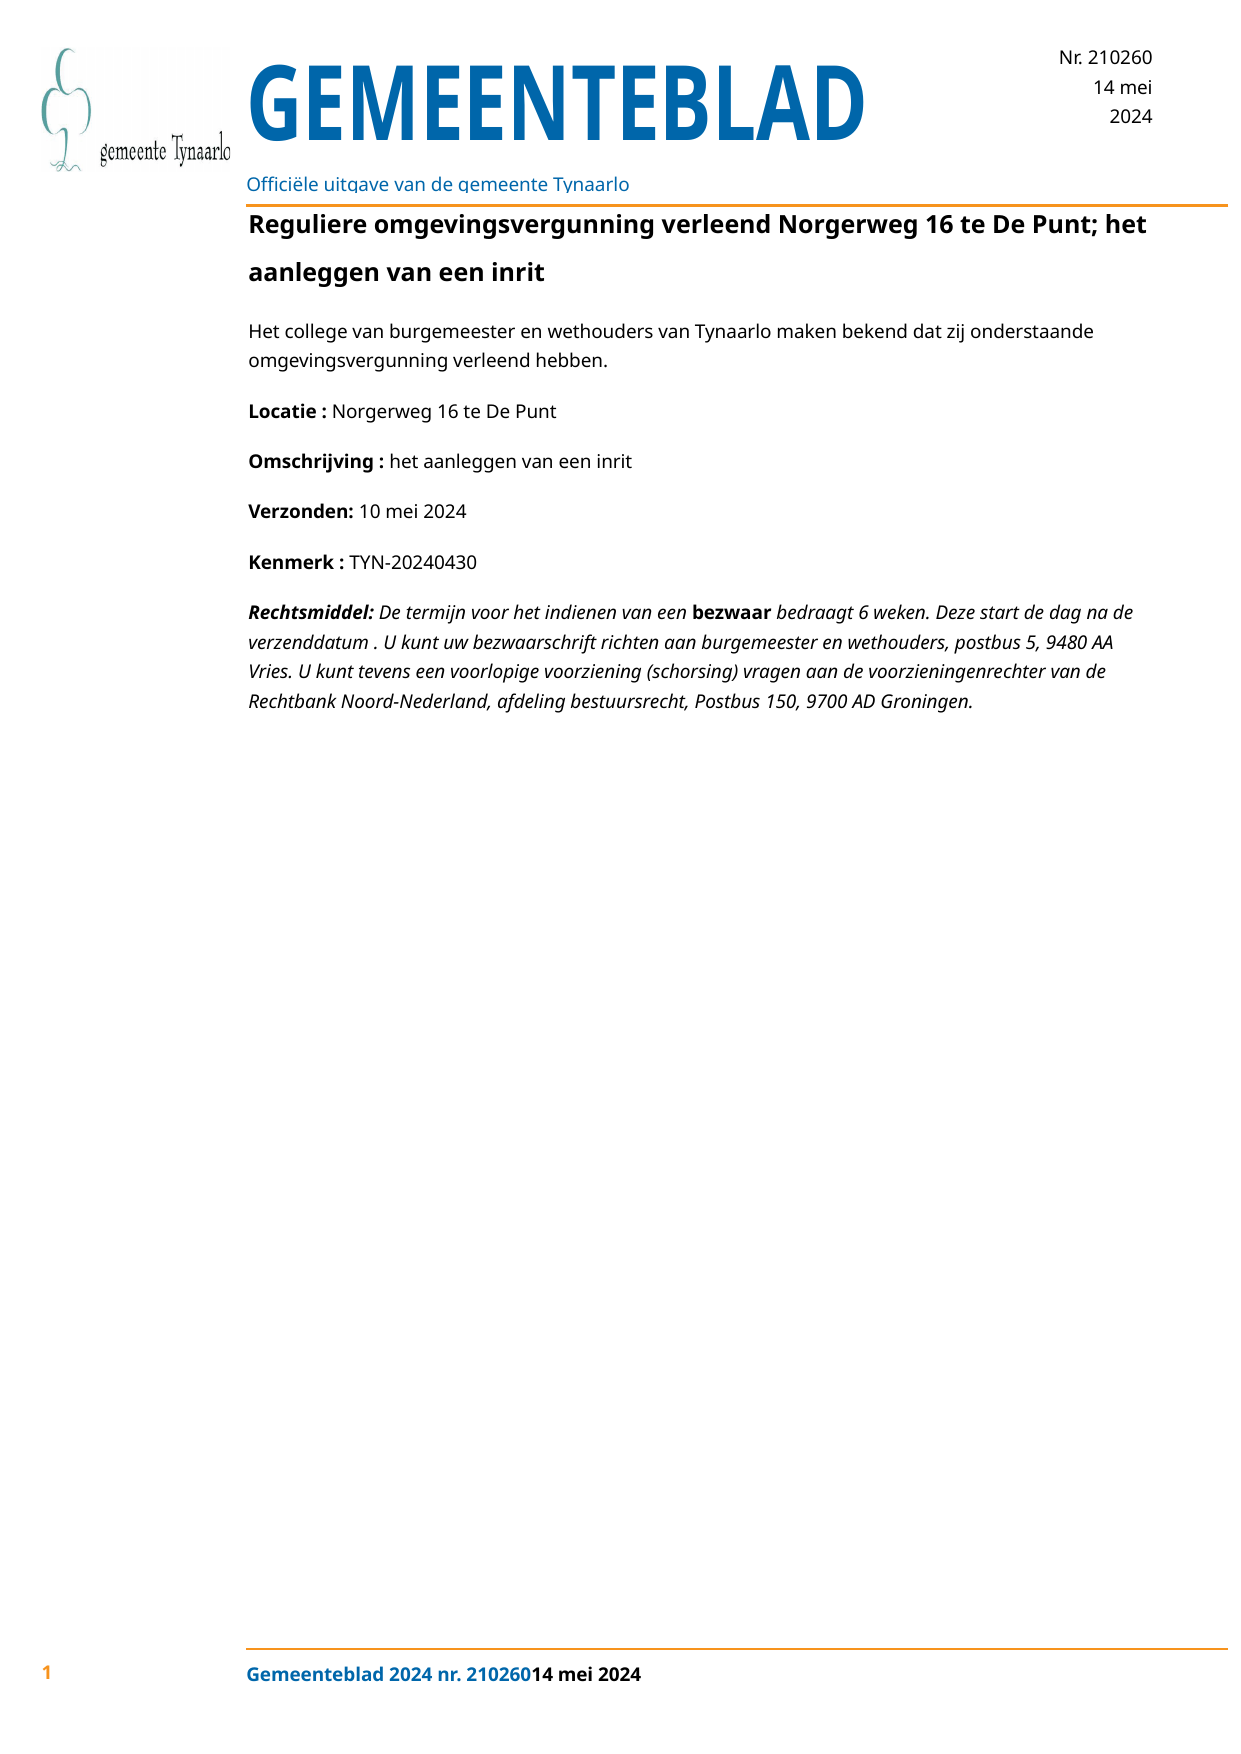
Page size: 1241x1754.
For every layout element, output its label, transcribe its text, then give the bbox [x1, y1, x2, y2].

text Reguliere omgevingsvergunning verleend Norgerweg 16 te De Punt; het aanleggen van een inrit [248, 207, 1152, 288]
text Kenmerk : TYN-20240430 [248, 549, 1152, 575]
picture [41, 47, 231, 172]
text Het college van burgemeester en wethouders van Tynaarlo maken bekend dat zij onderstaande omgevingsvergunning verleend hebben. [248, 318, 1152, 373]
text Verzonden: 10 mei 2024 [248, 499, 1152, 524]
text Omschrijving : het aanleggen van een inrit [248, 448, 1152, 474]
text Rechtsmiddel: De termijn voor het indienen van een bezwaar bedraagt 6 weken. Deze start de dag na de verzenddatum . U kunt uw bezwaarschrift richten aan burgemeester en wethouders, postbus 5, 9480 AA Vries. U kunt tevens een voorlopige voorziening (schorsing) vragen aan de voorzieningenrechter van de Rechtbank Noord-Nederland, afdeling bestuursrecht, Postbus 150, 9700 AD Groningen. [248, 599, 1152, 714]
text Locatie : Norgerweg 16 te De Punt [248, 398, 1152, 424]
